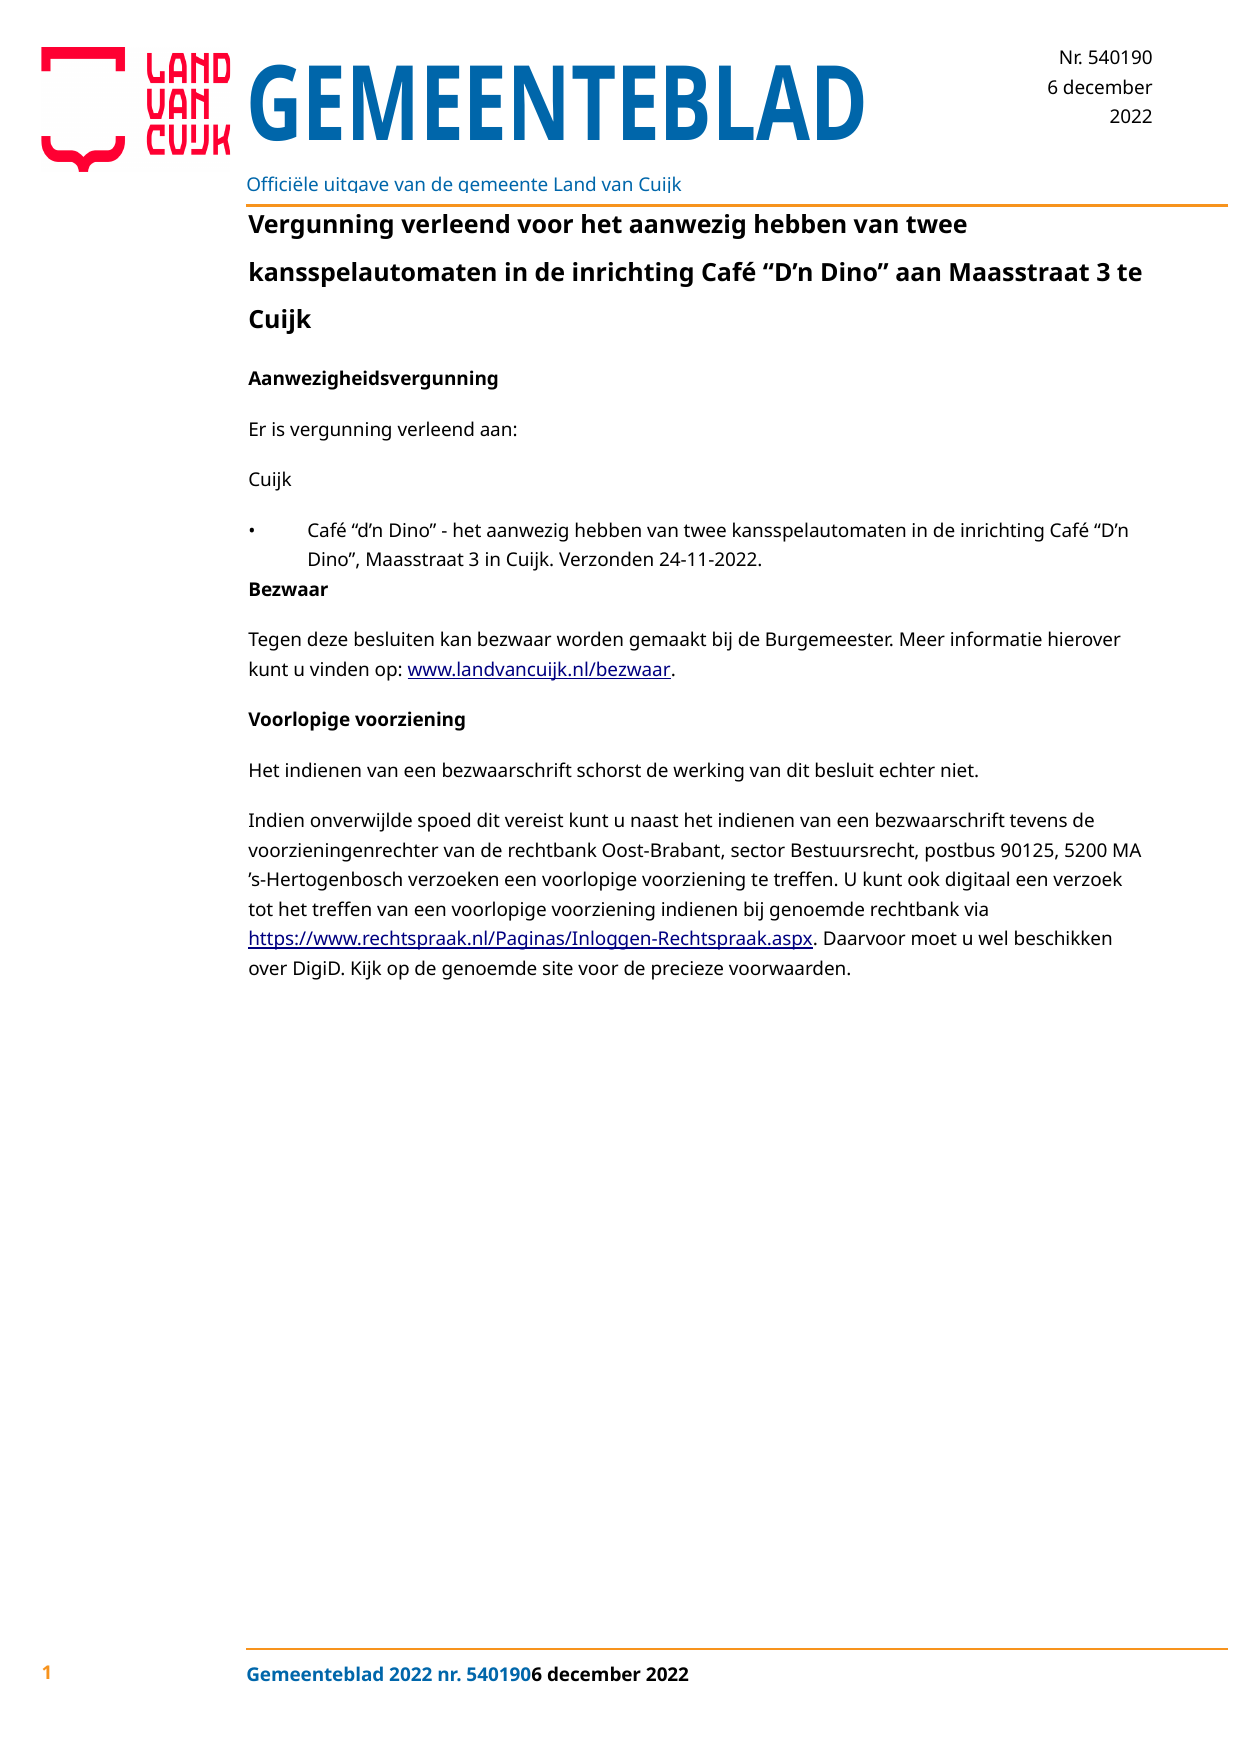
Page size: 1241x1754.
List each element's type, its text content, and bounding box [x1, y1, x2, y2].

text Voorlopige voorziening [248, 706, 1152, 732]
text Aanwezigheidsvergunning [248, 366, 1152, 391]
text Vergunning verleend voor het aanwezig hebben van twee kansspelautomaten in de inrichting Café “D’n Dino” aan Maasstraat 3 te Cuijk [248, 207, 1152, 336]
list Café “d’n Dino” - het aanwezig hebben van twee kansspelautomaten in de inrichting Café “D’n Dino”, Maasstraat 3 in Cuijk. Verzonden 24-11-2022. [248, 517, 1152, 572]
text Er is vergunning verleend aan: [248, 416, 1152, 442]
text Bezwaar [248, 576, 1152, 602]
text Het indienen van een bezwaarschrift schorst de werking van dit besluit echter niet. [248, 757, 1152, 782]
picture [41, 47, 231, 172]
text Tegen deze besluiten kan bezwaar worden gemaakt bij de Burgemeester. Meer informatie hierover kunt u vinden op: www.landvancuijk.nl/bezwaar. [248, 626, 1152, 682]
text Cuijk [248, 466, 1152, 492]
text Indien onverwijlde spoed dit vereist kunt u naast het indienen van een bezwaarschrift tevens de voorzieningenrechter van de rechtbank Oost-Brabant, sector Bestuursrecht, postbus 90125, 5200 MA ’s-Hertogenbosch verzoeken een voorlopige voorziening te treffen. U kunt ook digitaal een verzoek tot het treffen van een voorlopige voorziening indienen bij genoemde rechtbank via https://www.rechtspraak.nl/Paginas/Inloggen-Rechtspraak.aspx. Daarvoor moet u wel beschikken over DigiD. Kijk op de genoemde site voor de precieze voorwaarden. [248, 807, 1152, 981]
